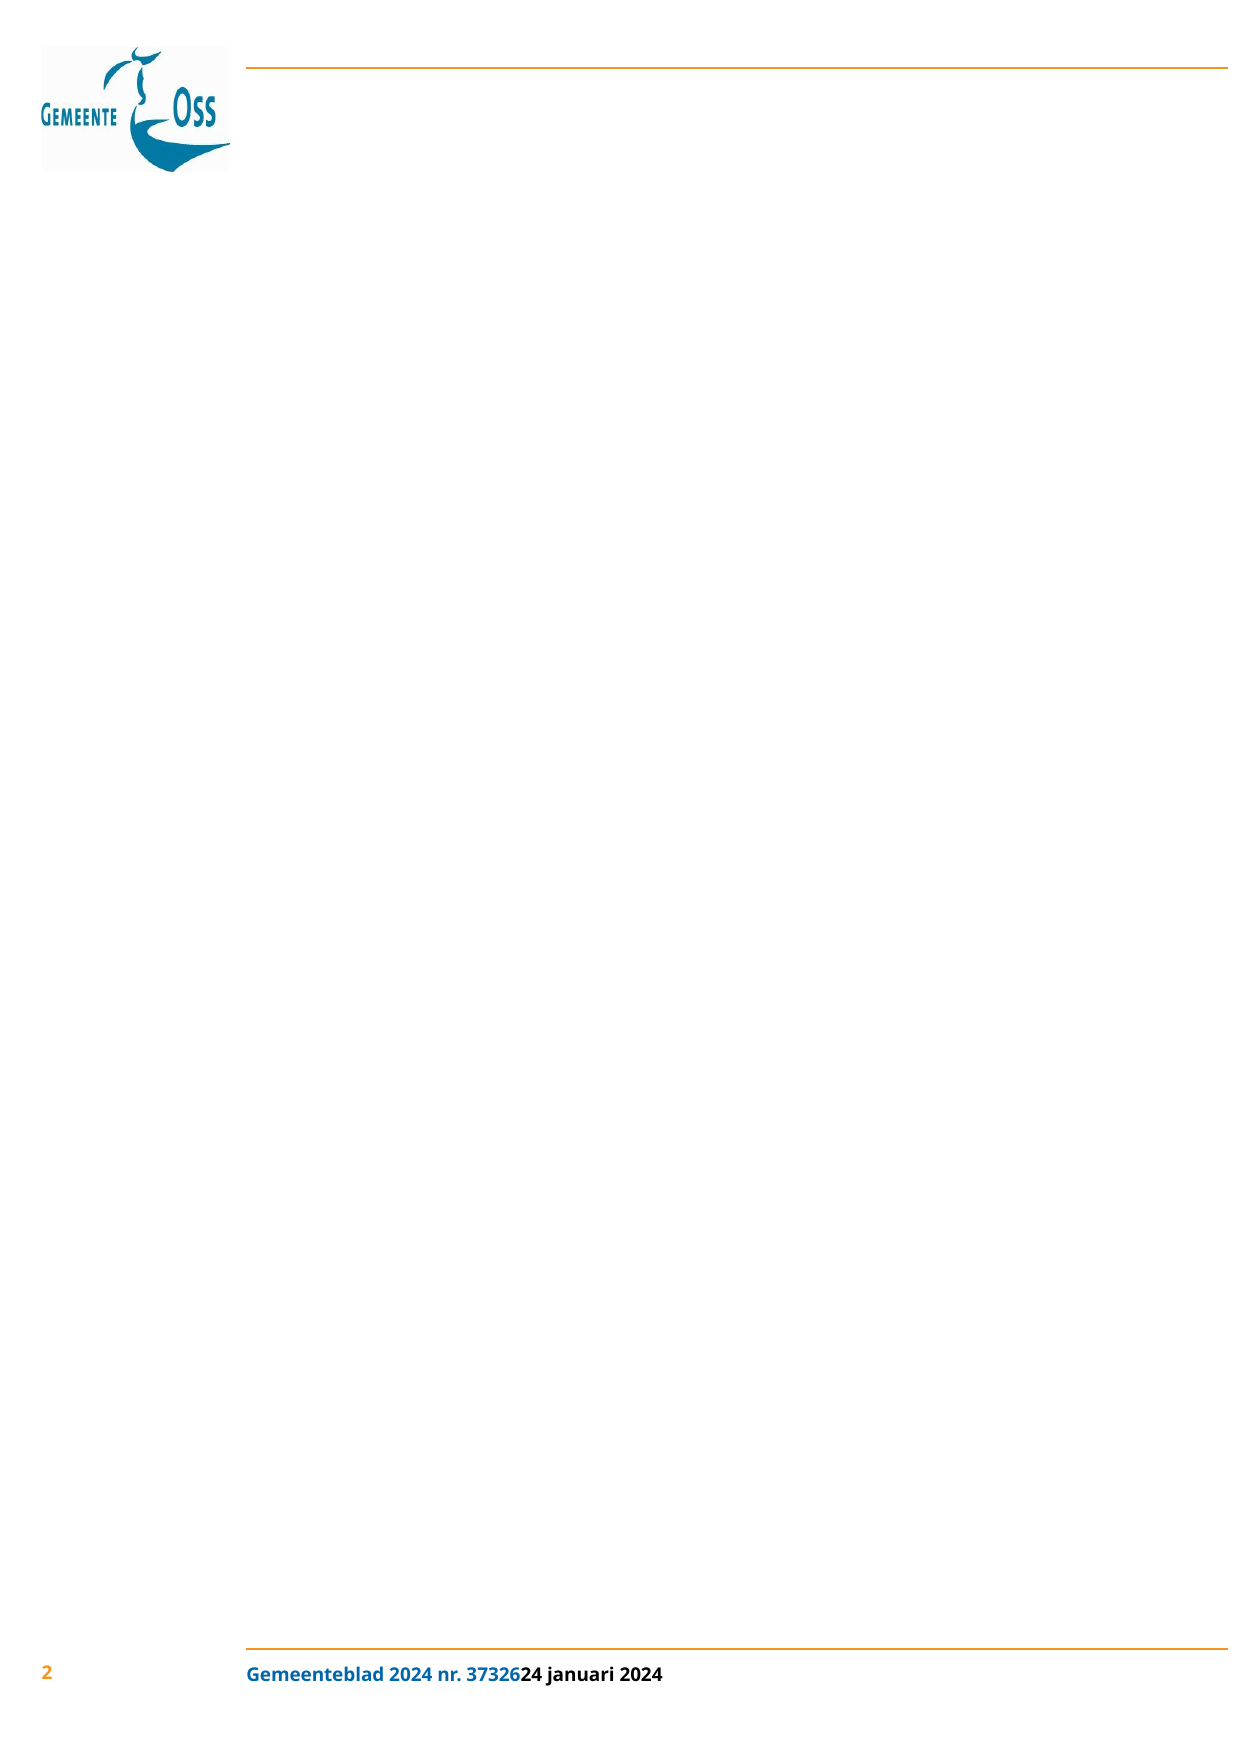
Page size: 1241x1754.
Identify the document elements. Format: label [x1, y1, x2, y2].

picture [41, 47, 231, 172]
